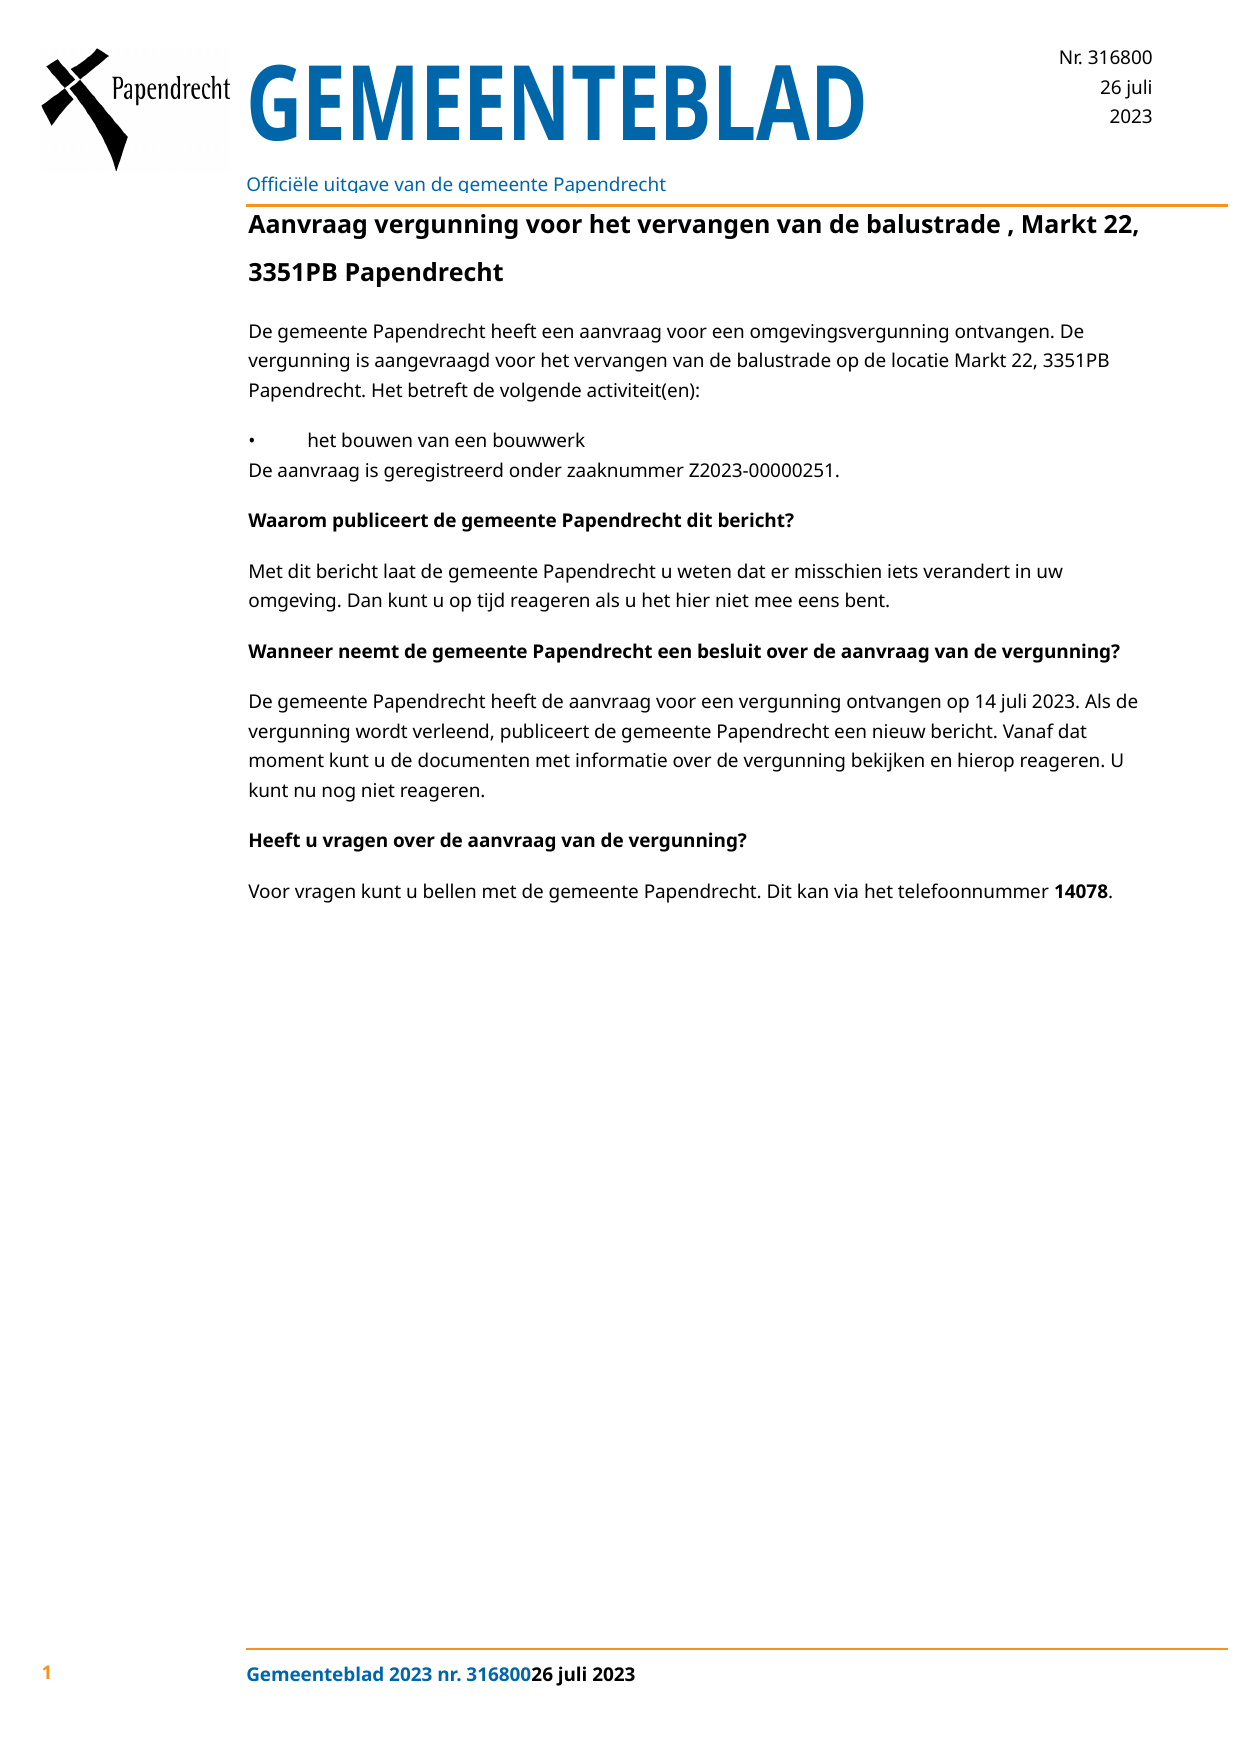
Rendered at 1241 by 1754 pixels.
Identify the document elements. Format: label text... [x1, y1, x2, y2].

picture [41, 47, 231, 172]
text De gemeente Papendrecht heeft de aanvraag voor een vergunning ontvangen op 14 juli 2023. Als de vergunning wordt verleend, publiceert de gemeente Papendrecht een nieuw bericht. Vanaf dat moment kunt u de documenten met informatie over de vergunning bekijken en hierop reageren. U kunt nu nog niet reageren. [248, 688, 1152, 803]
text Waarom publiceert de gemeente Papendrecht dit bericht? [248, 507, 1152, 533]
text Heeft u vragen over de aanvraag van de vergunning? [248, 827, 1152, 853]
list het bouwen van een bouwwerk [248, 427, 1152, 453]
text Voor vragen kunt u bellen met de gemeente Papendrecht. Dit kan via het telefoonnummer 14078. [248, 878, 1152, 904]
text Aanvraag vergunning voor het vervangen van de balustrade , Markt 22, 3351PB Papendrecht [248, 207, 1152, 288]
text Met dit bericht laat de gemeente Papendrecht u weten dat er misschien iets verandert in uw omgeving. Dan kunt u op tijd reageren als u het hier niet mee eens bent. [248, 558, 1152, 613]
text Wanneer neemt de gemeente Papendrecht een besluit over de aanvraag van de vergunning? [248, 638, 1152, 664]
text De aanvraag is geregistreerd onder zaaknummer Z2023-00000251. [248, 457, 1152, 483]
text De gemeente Papendrecht heeft een aanvraag voor een omgevingsvergunning ontvangen. De vergunning is aangevraagd voor het vervangen van de balustrade op de locatie Markt 22, 3351PB Papendrecht. Het betreft de volgende activiteit(en): [248, 318, 1152, 403]
